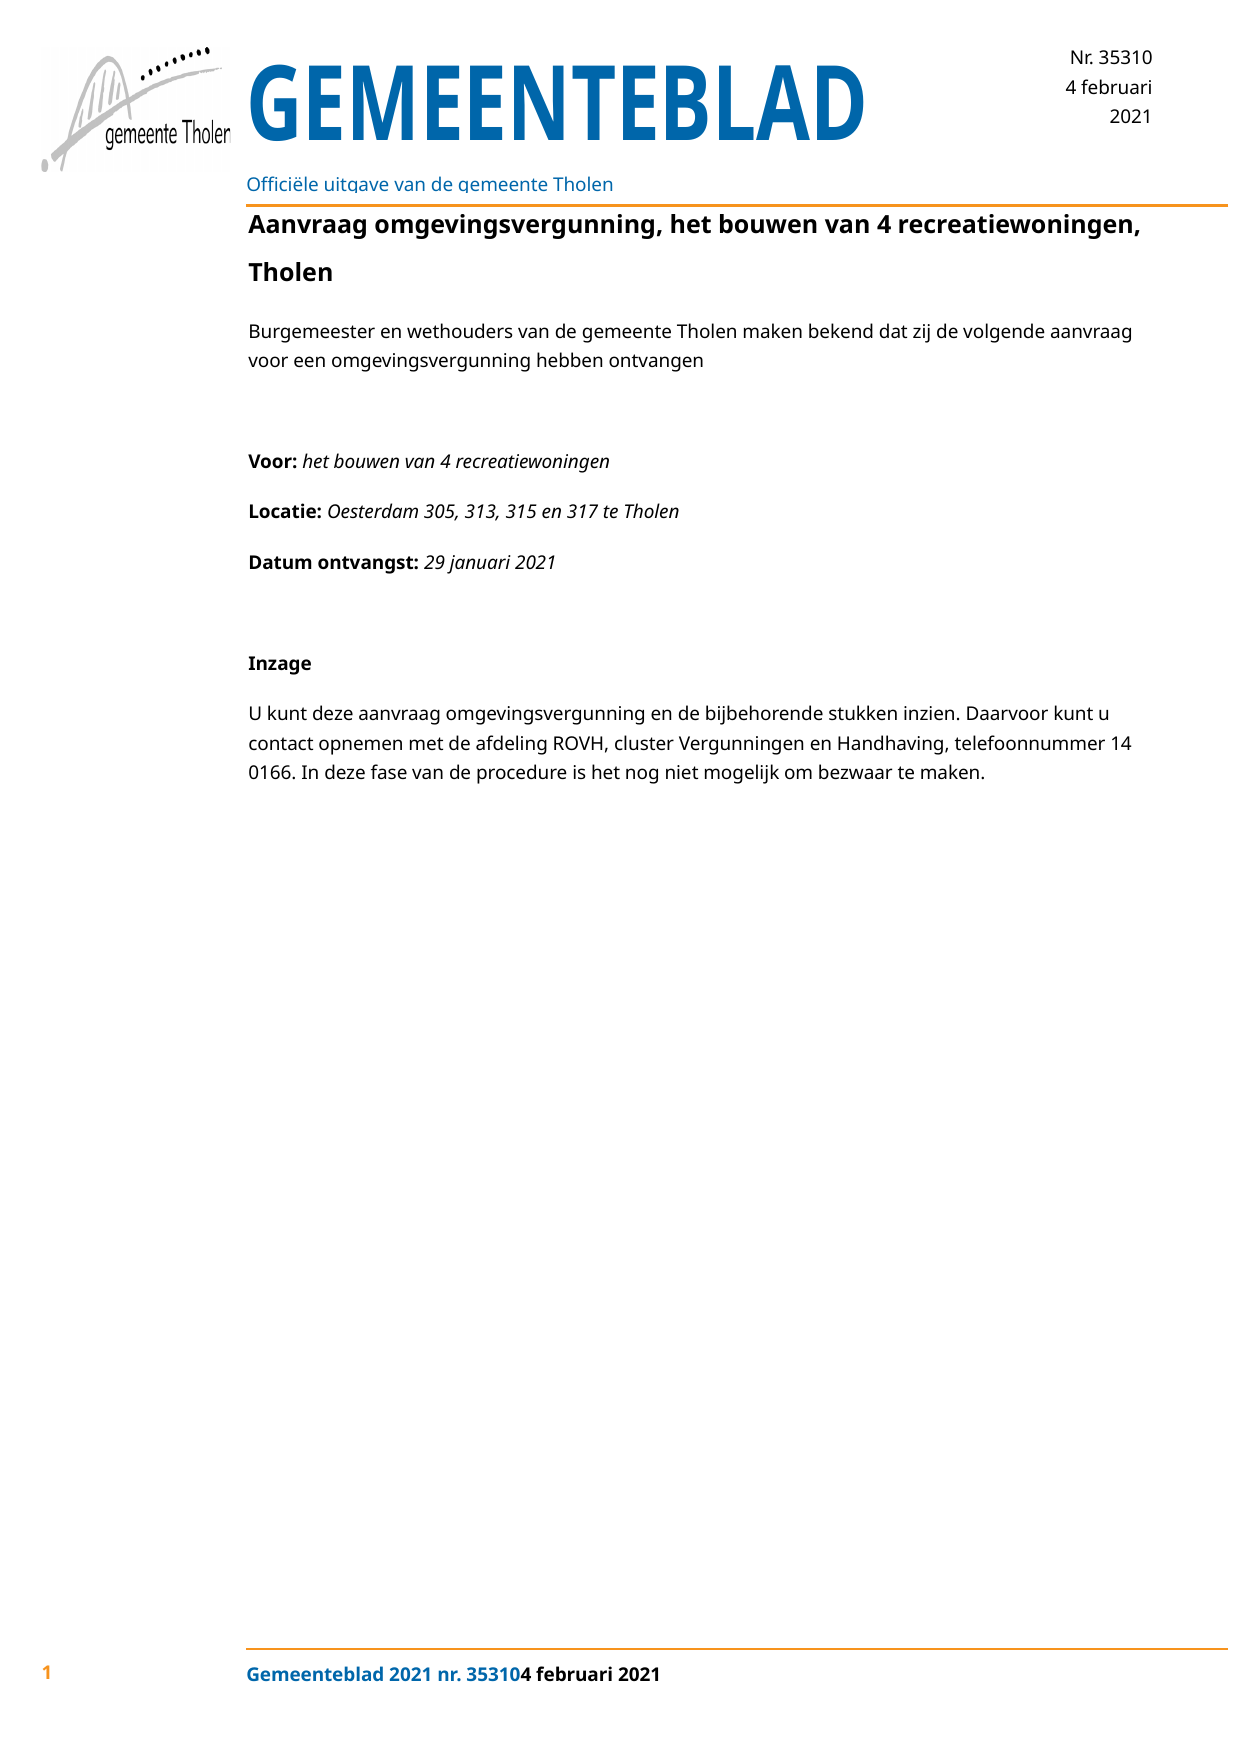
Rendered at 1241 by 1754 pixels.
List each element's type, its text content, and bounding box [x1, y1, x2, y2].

text Burgemeester en wethouders van de gemeente Tholen maken bekend dat zij de volgende aanvraag voor een omgevingsvergunning hebben ontvangen [248, 318, 1152, 373]
text Voor: het bouwen van 4 recreatiewoningen [248, 448, 1152, 474]
text Datum ontvangst: 29 januari 2021 [248, 549, 1152, 575]
text Inzage [248, 650, 1152, 676]
text Locatie: Oesterdam 305, 313, 315 en 317 te Tholen [248, 499, 1152, 524]
text U kunt deze aanvraag omgevingsvergunning en de bijbehorende stukken inzien. Daarvoor kunt u contact opnemen met de afdeling ROVH, cluster Vergunningen en Handhaving, telefoonnummer 14 0166. In deze fase van de procedure is het nog niet mogelijk om bezwaar te maken. [248, 700, 1152, 785]
picture [41, 47, 231, 172]
text Aanvraag omgevingsvergunning, het bouwen van 4 recreatiewoningen, Tholen [248, 207, 1152, 288]
